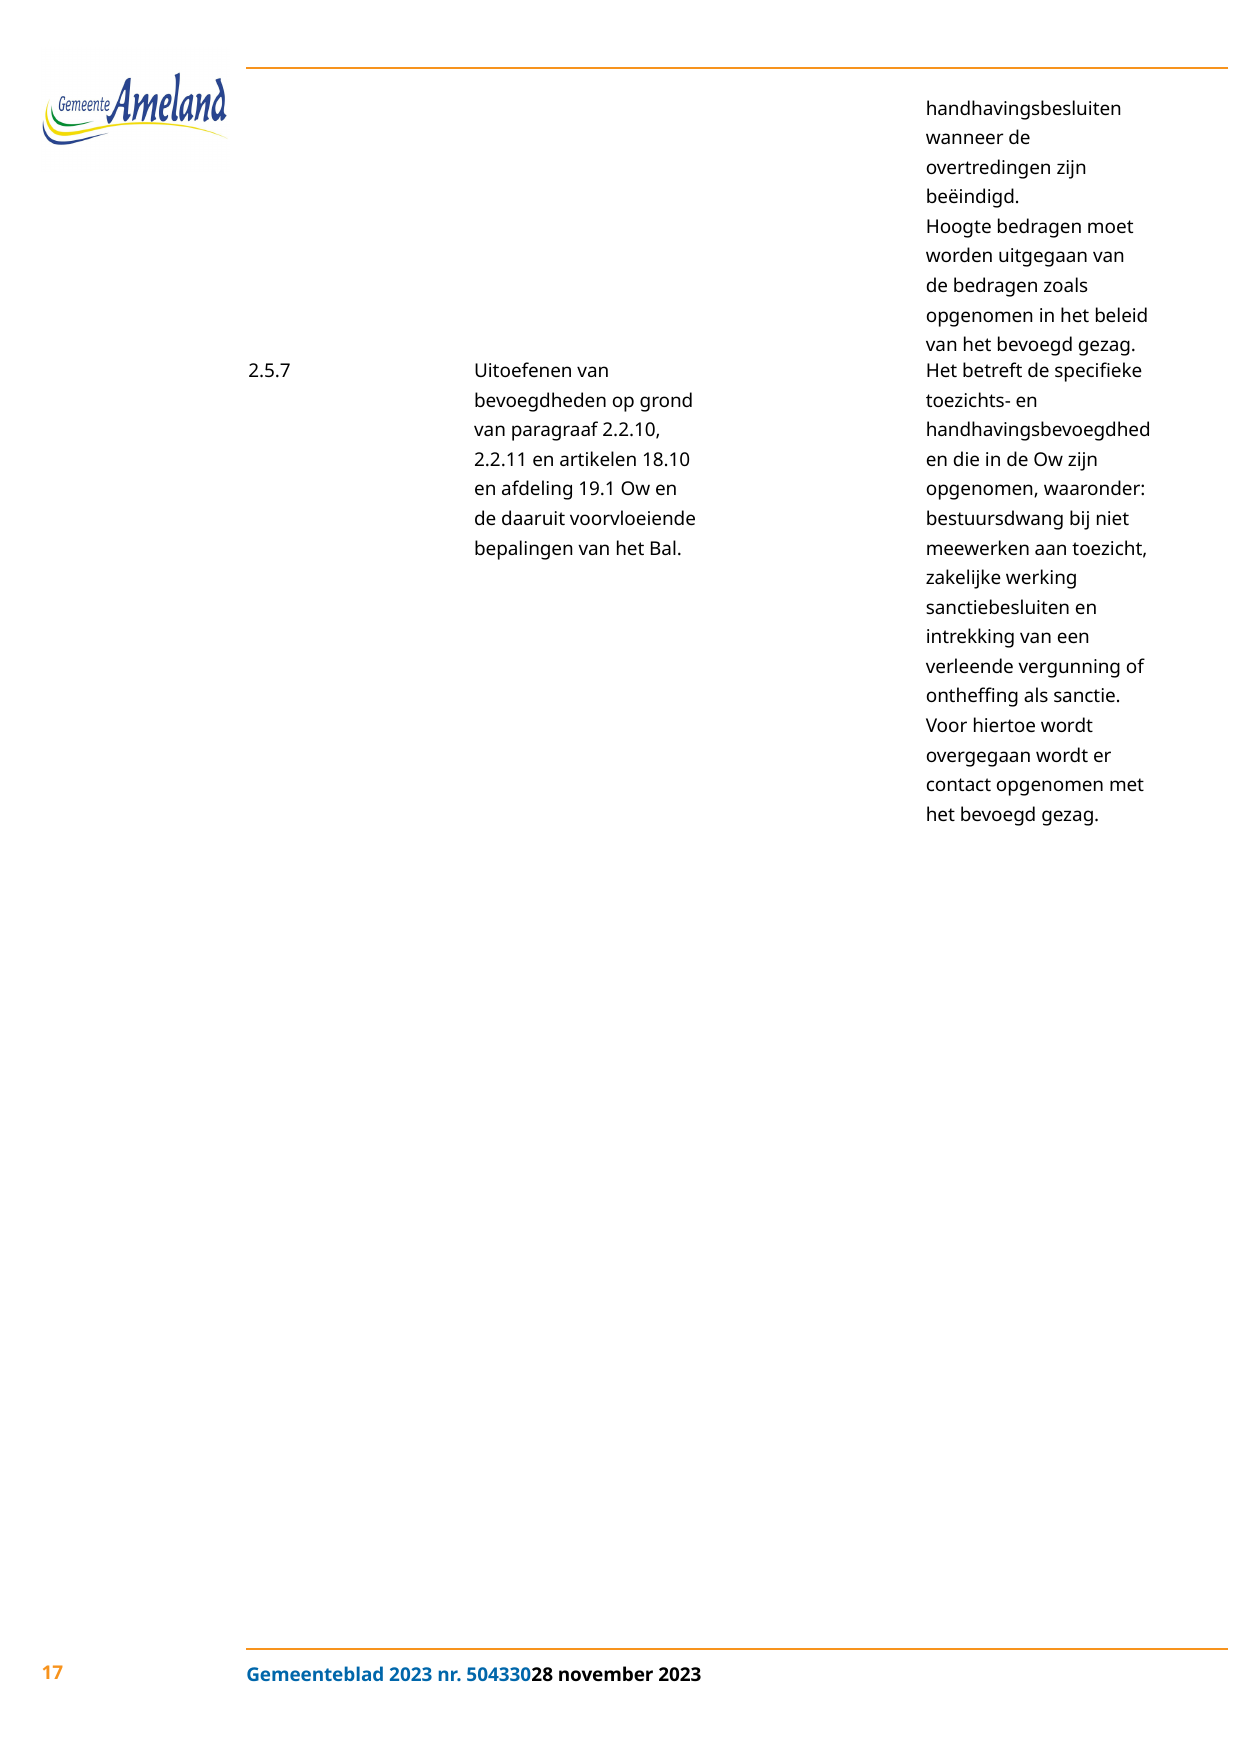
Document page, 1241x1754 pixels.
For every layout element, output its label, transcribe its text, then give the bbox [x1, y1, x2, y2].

table_cell Het betreft de specifieke toezichts- en handhavingsbevoegdheden die in de Ow zijn opgenomen, waaronder: bestuursdwang bij niet meewerken aan toezicht, zakelijke werking sanctiebesluiten en intrekking van een verleende vergunning of ontheffing als sanctie. Voor hiertoe wordt overgegaan wordt er contact opgenomen met het bevoegd gezag. [926, 357, 1152, 827]
picture [41, 47, 231, 172]
table_cell [474, 95, 700, 357]
table_cell [700, 95, 926, 357]
table_cell Uitoefenen van bevoegdheden op grond van paragraaf 2.2.10, 2.2.11 en artikelen 18.10 en afdeling 19.1 Ow en de daaruit voorvloeiende bepalingen van het Bal. [474, 357, 700, 827]
table_cell handhavingsbesluiten wanneer de overtredingen zijn beëindigd. Hoogte bedragen moet worden uitgegaan van de bedragen zoals opgenomen in het beleid van het bevoegd gezag. [926, 95, 1152, 357]
table_cell [700, 357, 926, 827]
table_cell 2.5.7 [248, 357, 474, 827]
table_cell [248, 95, 474, 357]
